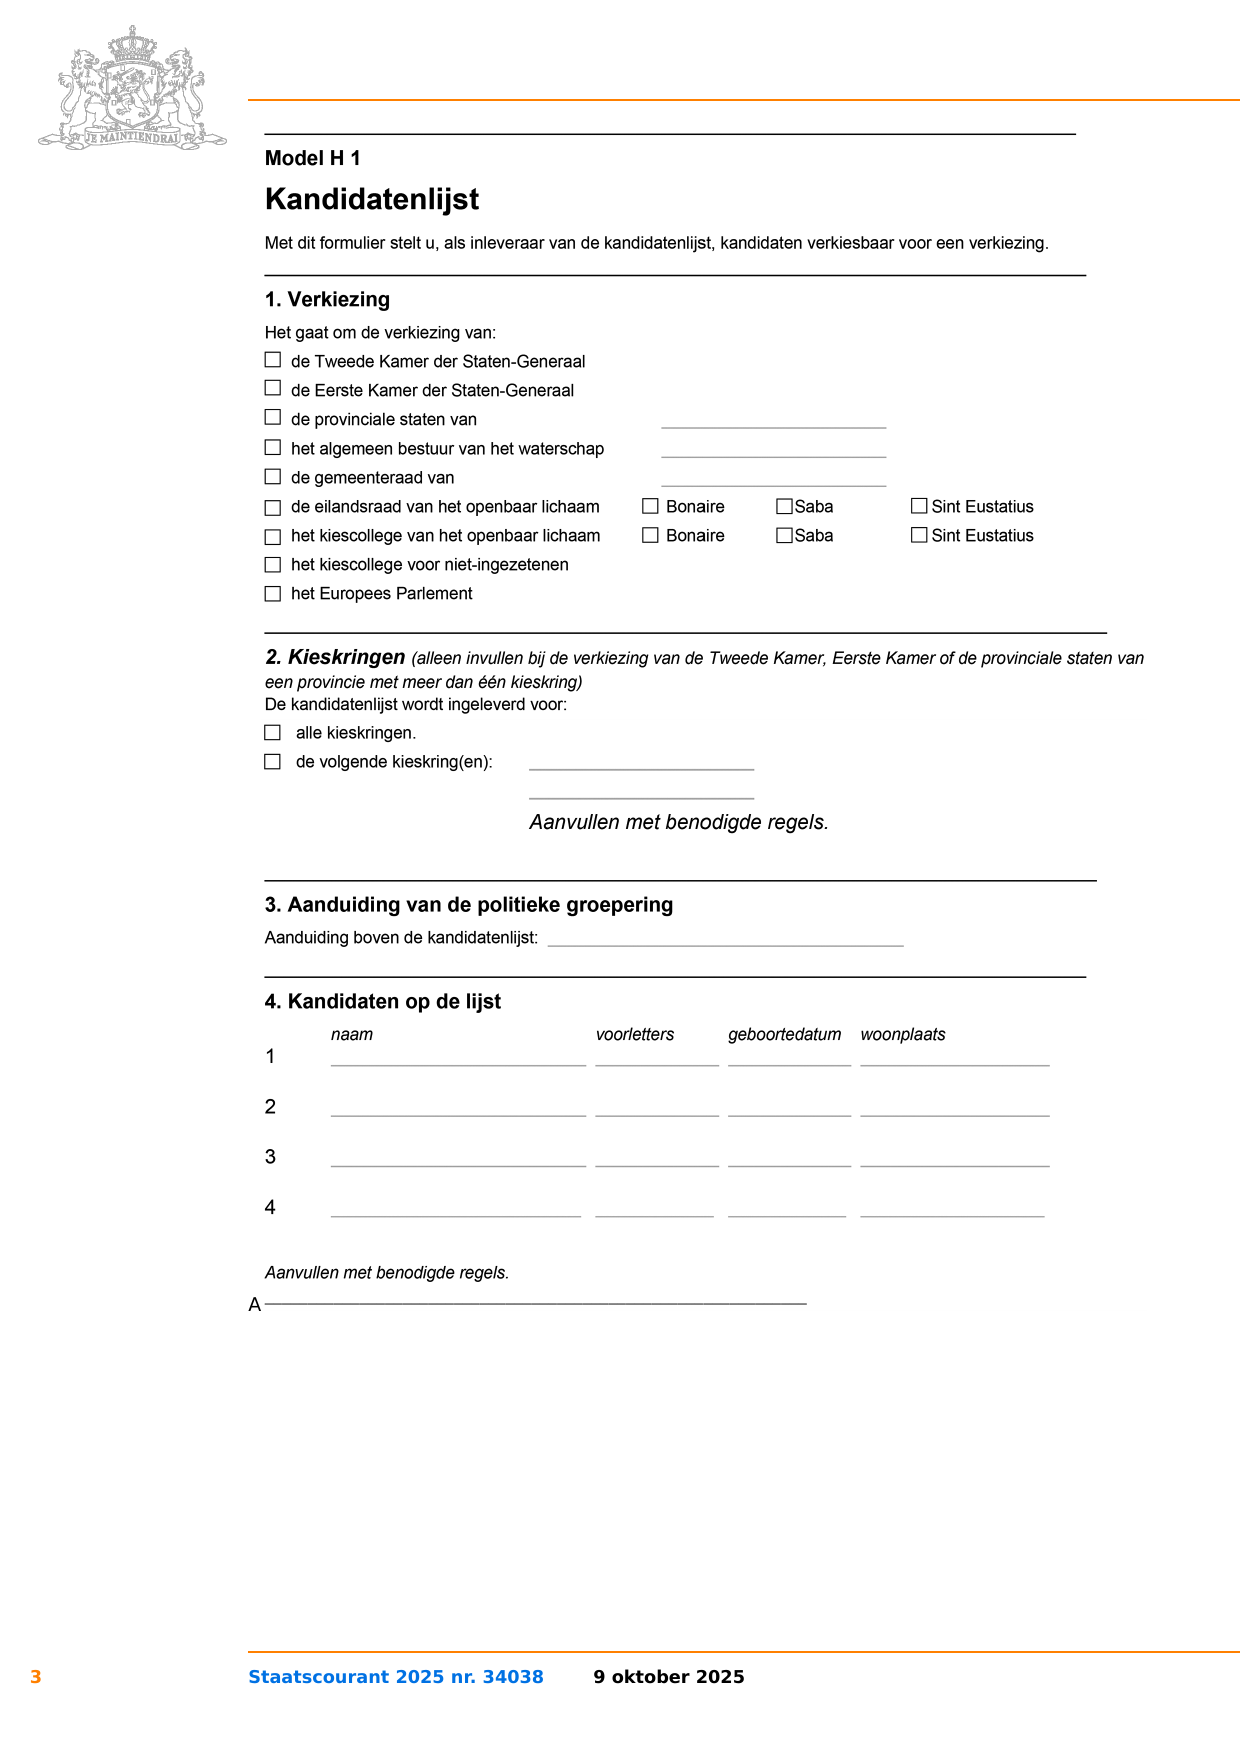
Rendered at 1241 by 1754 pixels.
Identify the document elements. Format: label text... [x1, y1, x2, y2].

picture [38, 25, 227, 150]
text A [248, 130, 1163, 1316]
picture [261, 130, 1147, 1311]
